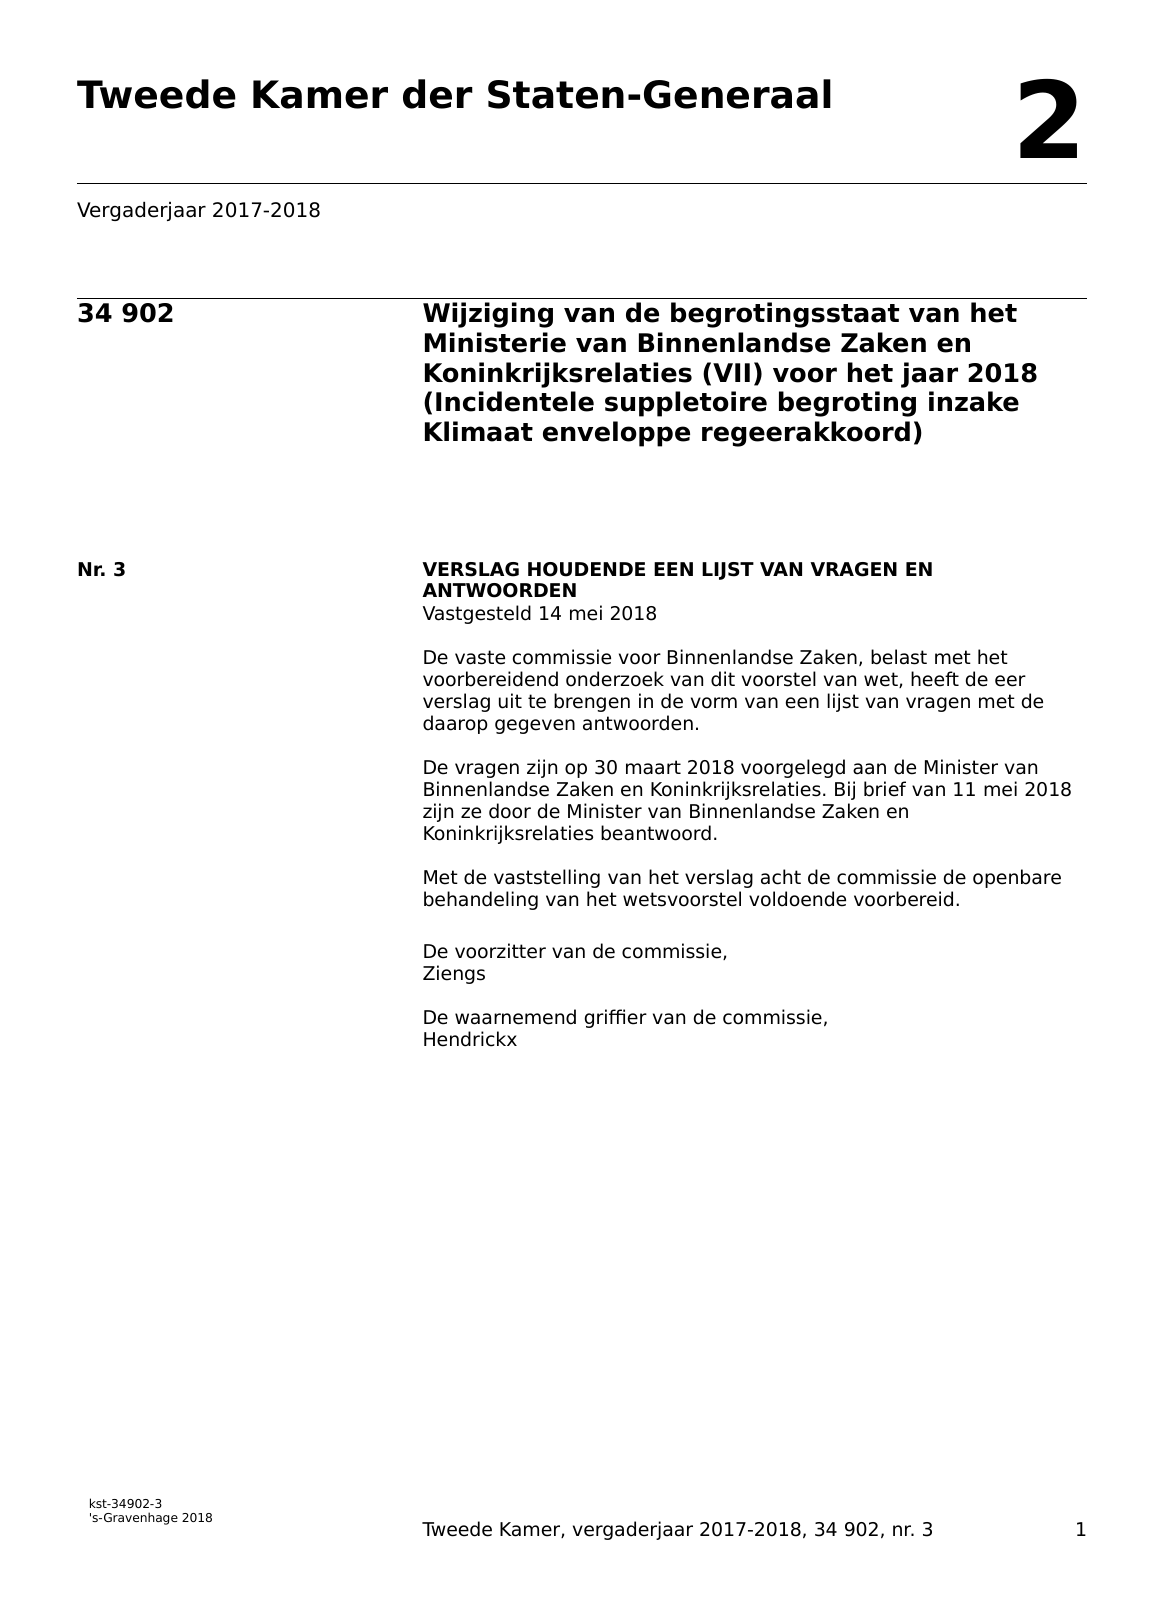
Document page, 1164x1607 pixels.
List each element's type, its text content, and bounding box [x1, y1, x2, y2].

text De vragen zijn op 30 maart 2018 voorgelegd aan de Minister van Binnenlandse Zaken en Koninkrijksrelaties. Bij brief van 11 mei 2018 zijn ze door de Minister van Binnenlandse Zaken en Koninkrijksrelaties beantwoord. [422, 757, 1087, 844]
subtitle Nr. 3 VERSLAG HOUDENDE EEN LIJST VAN VRAGEN EN ANTWOORDEN [77, 558, 1087, 602]
table_header 2 [886, 59, 1087, 183]
text 's-Gravenhage 2018 [88, 1511, 323, 1525]
text De waarnemend griffier van de commissie, Hendrickx [422, 1007, 1087, 1051]
text De vaste commissie voor Binnenlandse Zaken, belast met het voorbereidend onderzoek van dit voorstel van wet, heeft de eer verslag uit te brengen in de vorm van een lijst van vragen met de daarop gegeven antwoorden. [422, 647, 1087, 734]
text Met de vaststelling van het verslag acht de commissie de openbare behandeling van het wetsvoorstel voldoende voorbereid. [422, 867, 1087, 911]
text Vastgesteld 14 mei 2018 [422, 602, 1087, 624]
subtitle 34 902 Wijziging van de begrotingsstaat van het Ministerie van Binnenlandse Zaken en Koninkrijksrelaties (VII) voor het jaar 2018 (Incidentele suppletoire begroting inzake Klimaat enveloppe regeerakkoord) [77, 299, 1087, 447]
table_cell Vergaderjaar 2017-2018 [77, 184, 1087, 298]
text kst-34902-3 [88, 1497, 323, 1511]
table_header Tweede Kamer der Staten-Generaal [77, 59, 886, 183]
text De voorzitter van de commissie, Ziengs [422, 941, 1087, 985]
